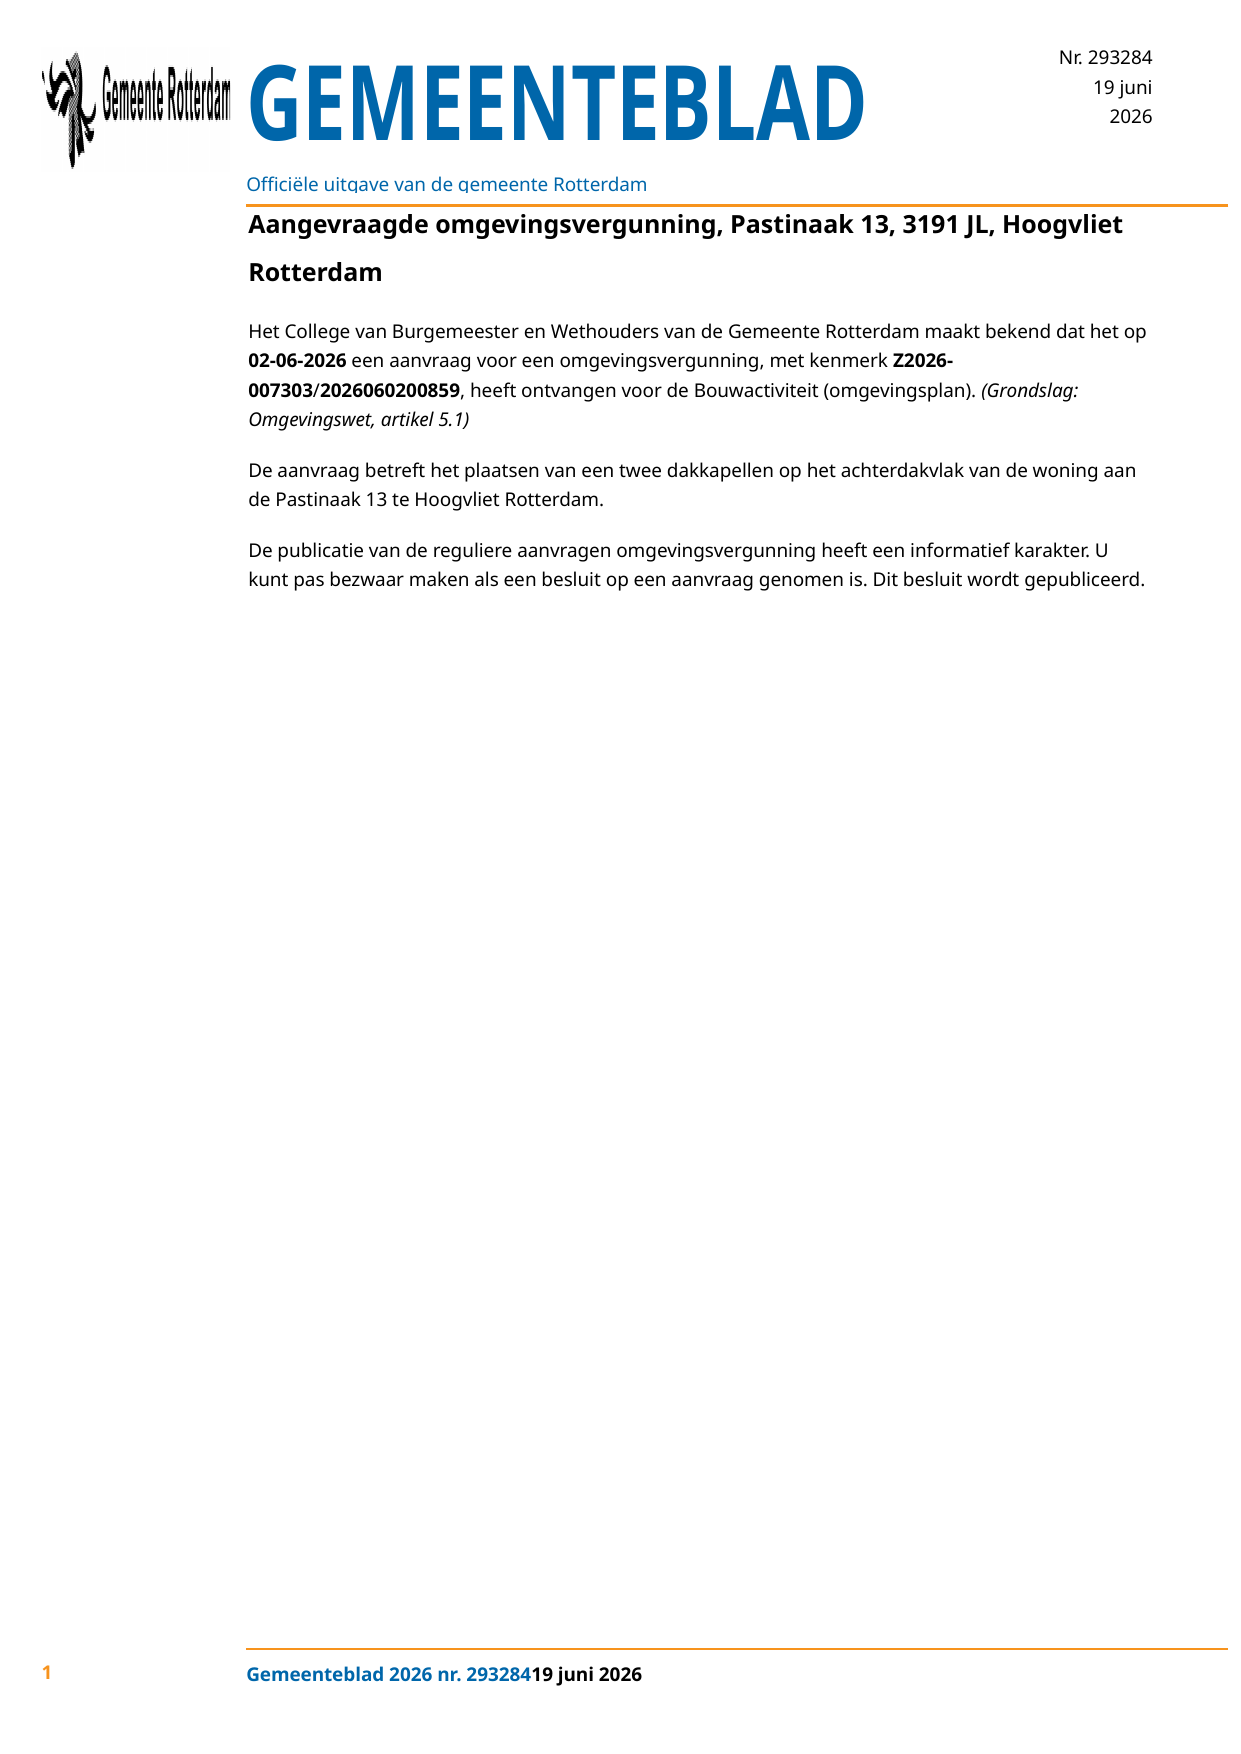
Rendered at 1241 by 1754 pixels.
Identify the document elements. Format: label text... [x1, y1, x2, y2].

text Het College van Burgemeester en Wethouders van de Gemeente Rotterdam maakt bekend dat het op 02-06-2026 een aanvraag voor een omgevingsvergunning, met kenmerk Z2026-007303/2026060200859, heeft ontvangen voor de Bouwactiviteit (omgevingsplan). (Grondslag: Omgevingswet, artikel 5.1) [248, 318, 1152, 432]
text De aanvraag betreft het plaatsen van een twee dakkapellen op het achterdakvlak van de woning aan de Pastinaak 13 te Hoogvliet Rotterdam. [248, 457, 1152, 512]
picture [41, 47, 231, 172]
text Aangevraagde omgevingsvergunning, Pastinaak 13, 3191 JL, Hoogvliet Rotterdam [248, 207, 1152, 288]
text De publicatie van de reguliere aanvragen omgevingsvergunning heeft een informatief karakter. U kunt pas bezwaar maken als een besluit op een aanvraag genomen is. Dit besluit wordt gepubliceerd. [248, 537, 1152, 592]
